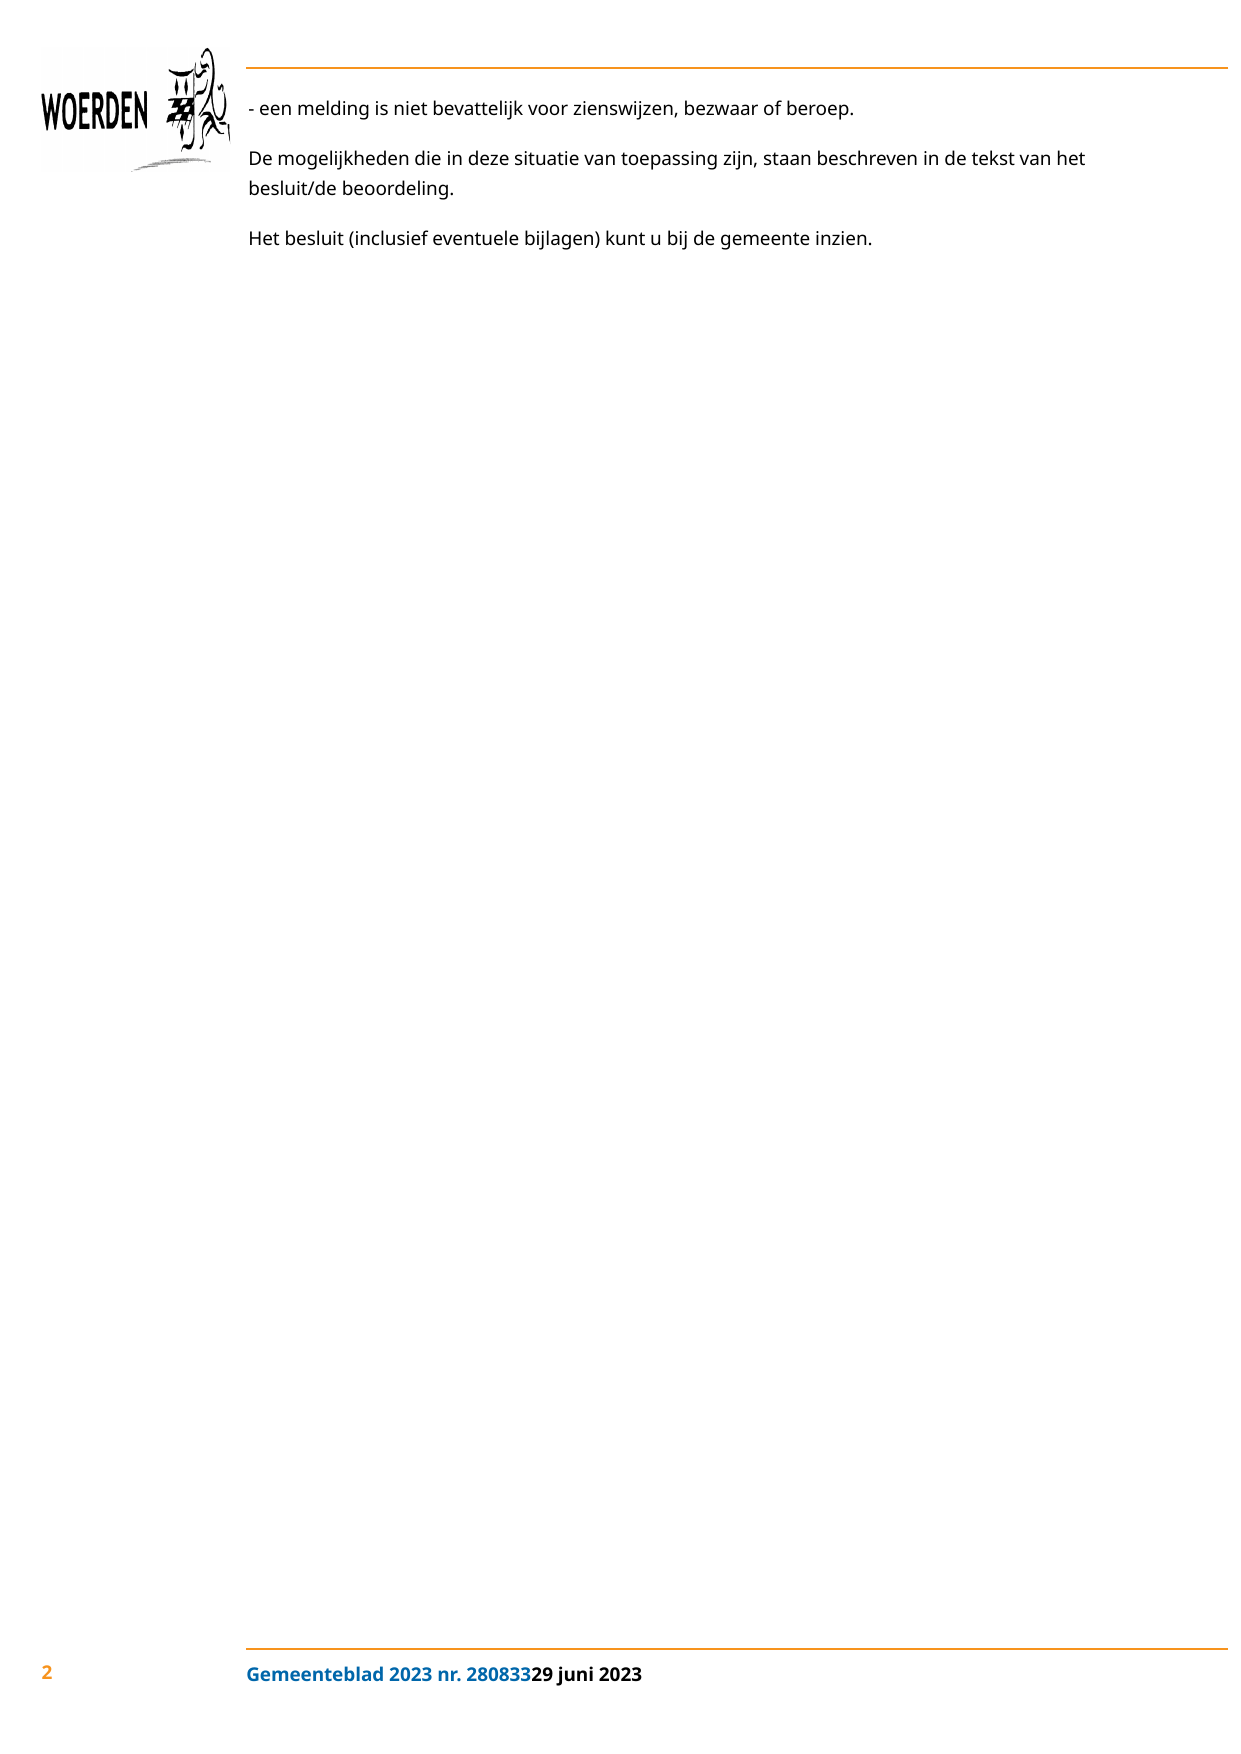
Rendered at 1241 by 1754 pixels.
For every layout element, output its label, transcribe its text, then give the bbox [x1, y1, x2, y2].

text Het besluit (inclusief eventuele bijlagen) kunt u bij de gemeente inzien. [248, 225, 1152, 251]
text - een melding is niet bevattelijk voor zienswijzen, bezwaar of beroep. [248, 95, 1152, 121]
picture [41, 47, 231, 172]
text De mogelijkheden die in deze situatie van toepassing zijn, staan beschreven in de tekst van het besluit/de beoordeling. [248, 145, 1152, 201]
